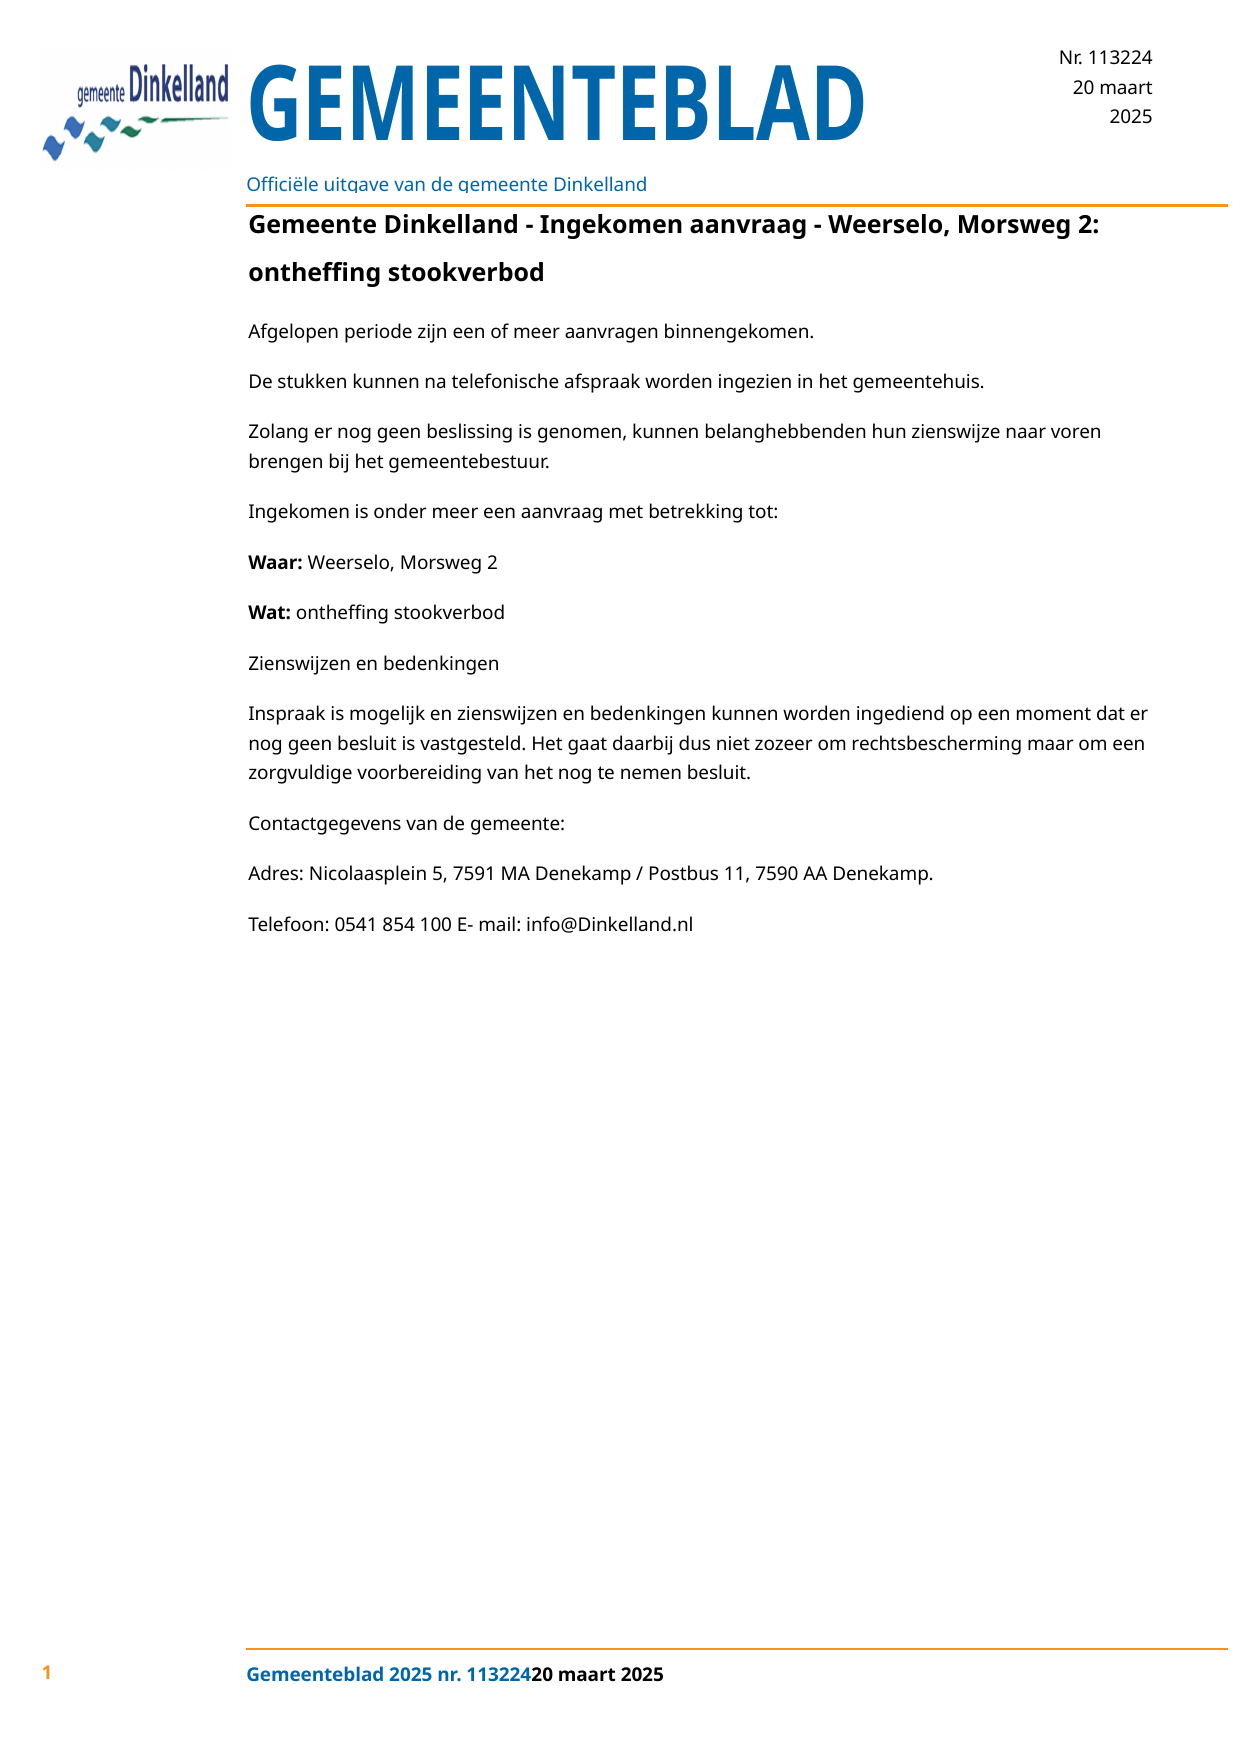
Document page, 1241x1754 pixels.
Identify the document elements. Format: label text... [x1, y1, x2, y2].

text Contactgegevens van de gemeente: [248, 810, 1152, 836]
picture [41, 47, 231, 172]
text Inspraak is mogelijk en zienswijzen en bedenkingen kunnen worden ingediend op een moment dat er nog geen besluit is vastgesteld. Het gaat daarbij dus niet zozeer om rechtsbescherming maar om een zorgvuldige voorbereiding van het nog te nemen besluit. [248, 700, 1152, 785]
text Wat: ontheffing stookverbod [248, 599, 1152, 625]
text Adres: Nicolaasplein 5, 7591 MA Denekamp / Postbus 11, 7590 AA Denekamp. [248, 860, 1152, 886]
text Waar: Weerselo, Morsweg 2 [248, 549, 1152, 575]
text Telefoon: 0541 854 100 E- mail: info@Dinkelland.nl [248, 911, 1152, 937]
text Zienswijzen en bedenkingen [248, 650, 1152, 676]
text De stukken kunnen na telefonische afspraak worden ingezien in het gemeentehuis. [248, 368, 1152, 394]
text Ingekomen is onder meer een aanvraag met betrekking tot: [248, 499, 1152, 524]
text Zolang er nog geen beslissing is genomen, kunnen belanghebbenden hun zienswijze naar voren brengen bij het gemeentebestuur. [248, 419, 1152, 474]
text Afgelopen periode zijn een of meer aanvragen binnengekomen. [248, 318, 1152, 344]
text Gemeente Dinkelland - Ingekomen aanvraag - Weerselo, Morsweg 2: ontheffing stookverbod [248, 207, 1152, 288]
